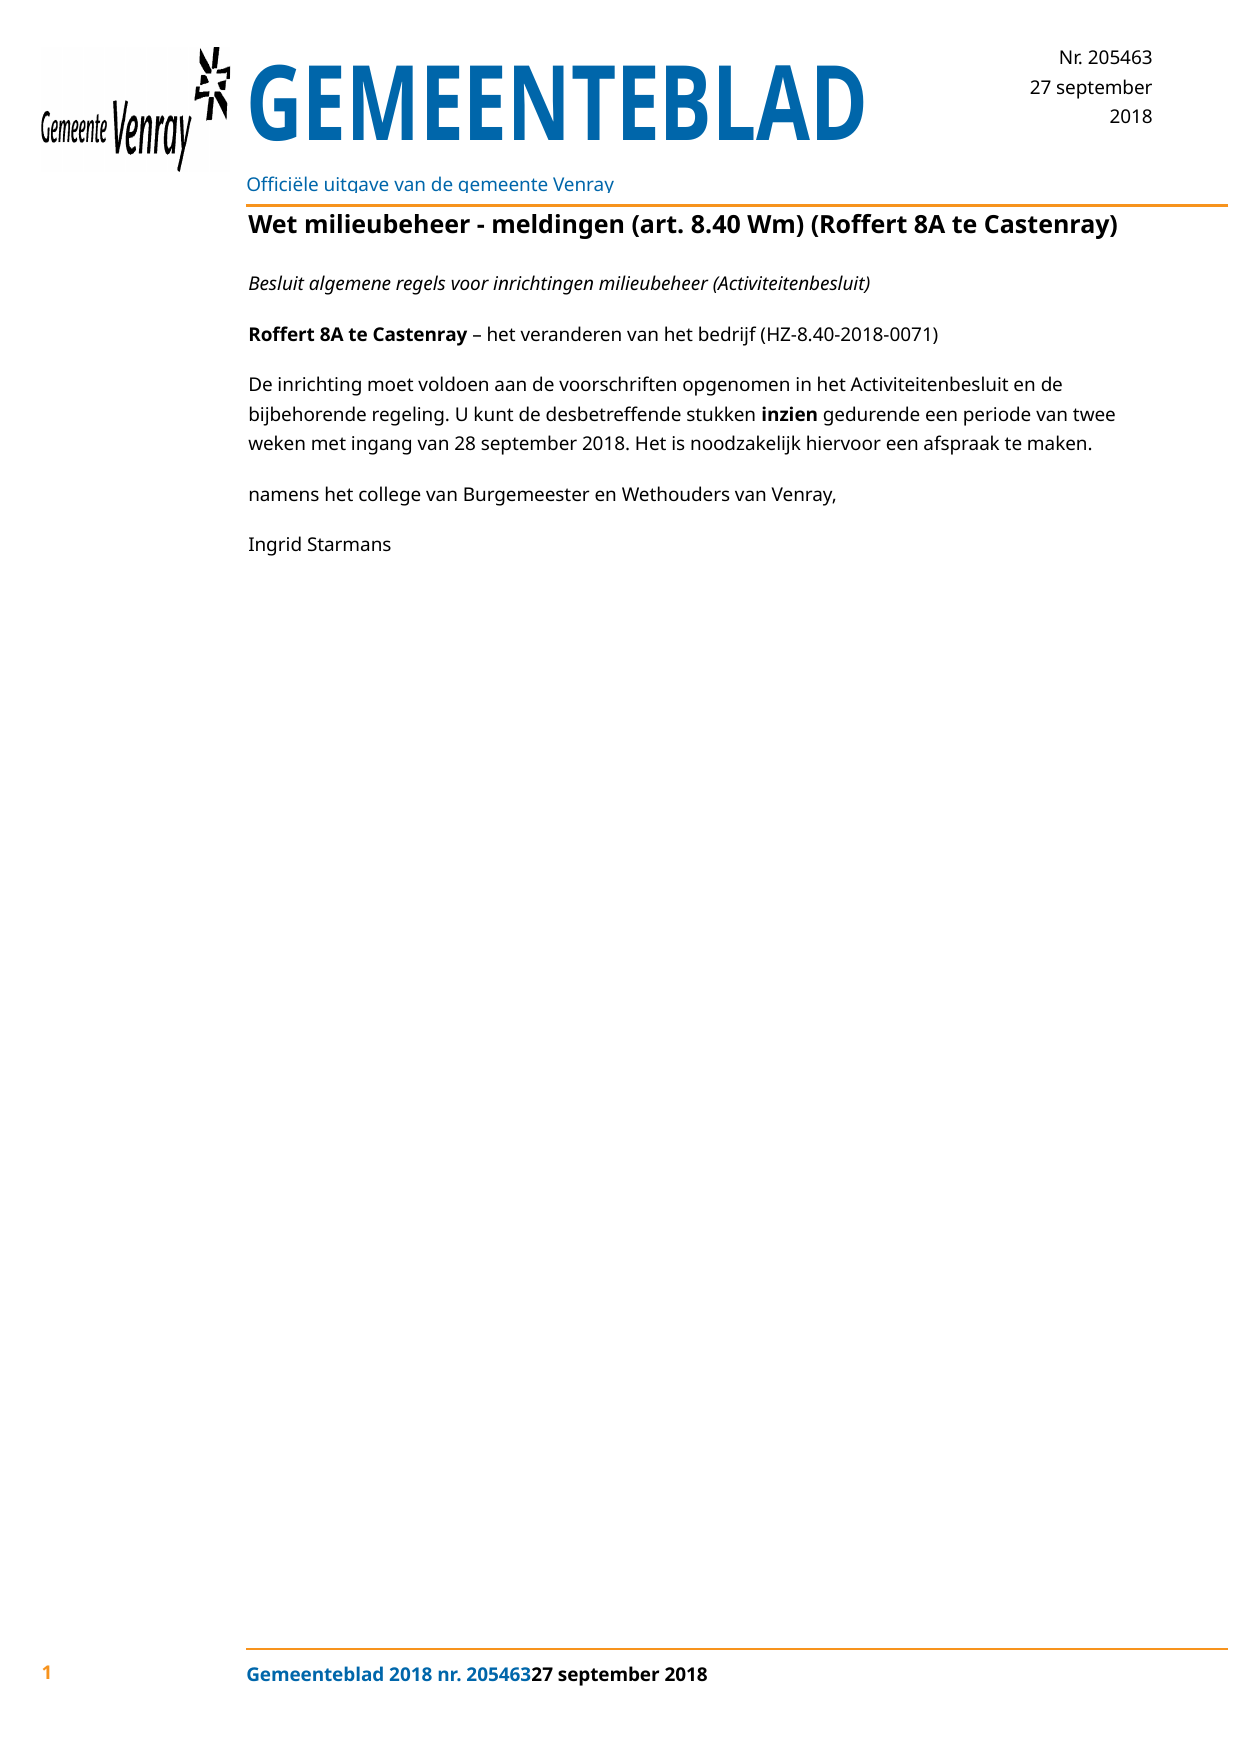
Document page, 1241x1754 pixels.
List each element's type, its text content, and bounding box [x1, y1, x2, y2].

text Ingrid Starmans [248, 531, 1152, 557]
text Besluit algemene regels voor inrichtingen milieubeheer (Activiteitenbesluit) [248, 270, 1152, 296]
text De inrichting moet voldoen aan de voorschriften opgenomen in het Activiteitenbesluit en de bijbehorende regeling. U kunt de desbetreffende stukken inzien gedurende een periode van twee weken met ingang van 28 september 2018. Het is noodzakelijk hiervoor een afspraak te maken. [248, 371, 1152, 456]
text namens het college van Burgemeester en Wethouders van Venray, [248, 481, 1152, 506]
text Wet milieubeheer - meldingen (art. 8.40 Wm) (Roffert 8A te Castenray) [248, 207, 1152, 241]
text Roffert 8A te Castenray – het veranderen van het bedrijf (HZ-8.40-2018-0071) [248, 321, 1152, 346]
picture [41, 47, 231, 172]
